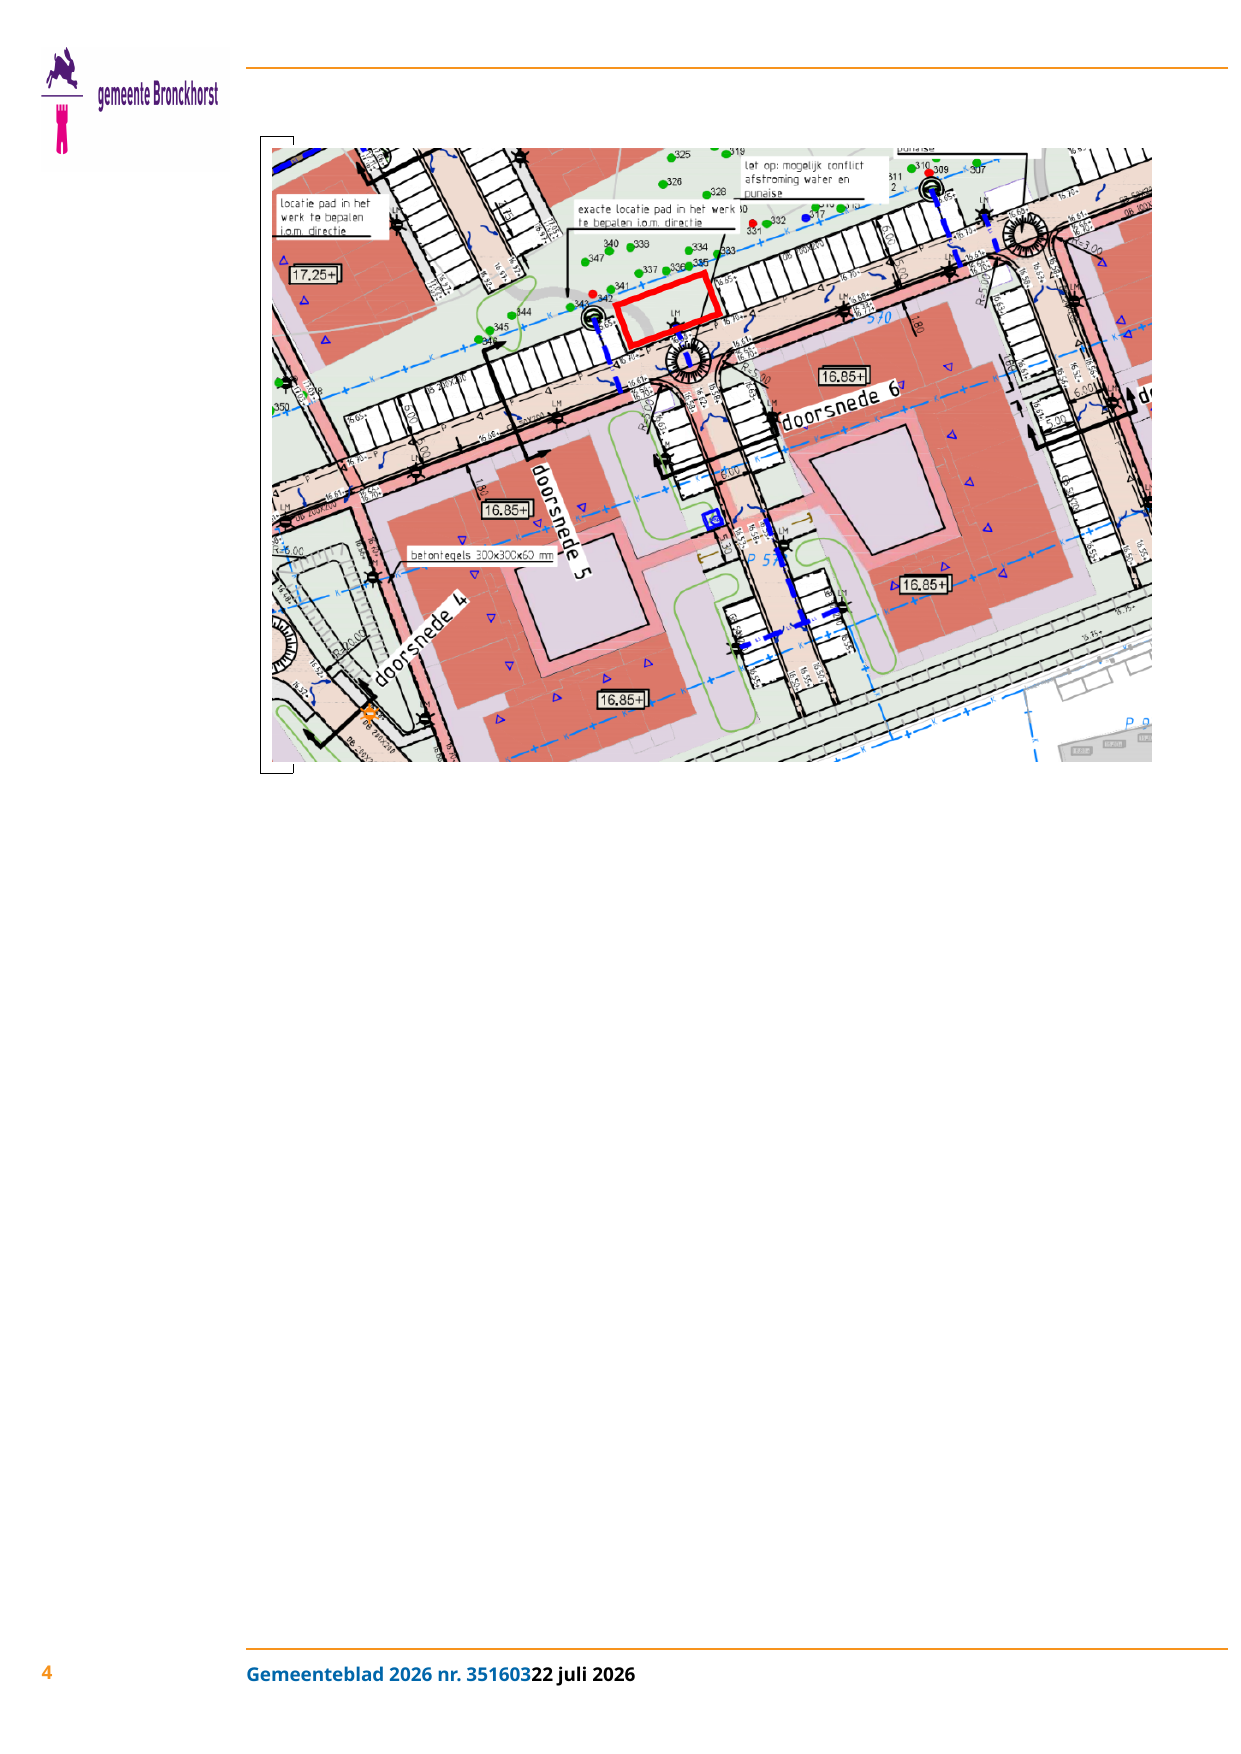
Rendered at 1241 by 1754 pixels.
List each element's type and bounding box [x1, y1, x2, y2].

picture [268, 145, 1155, 764]
picture [41, 47, 231, 172]
